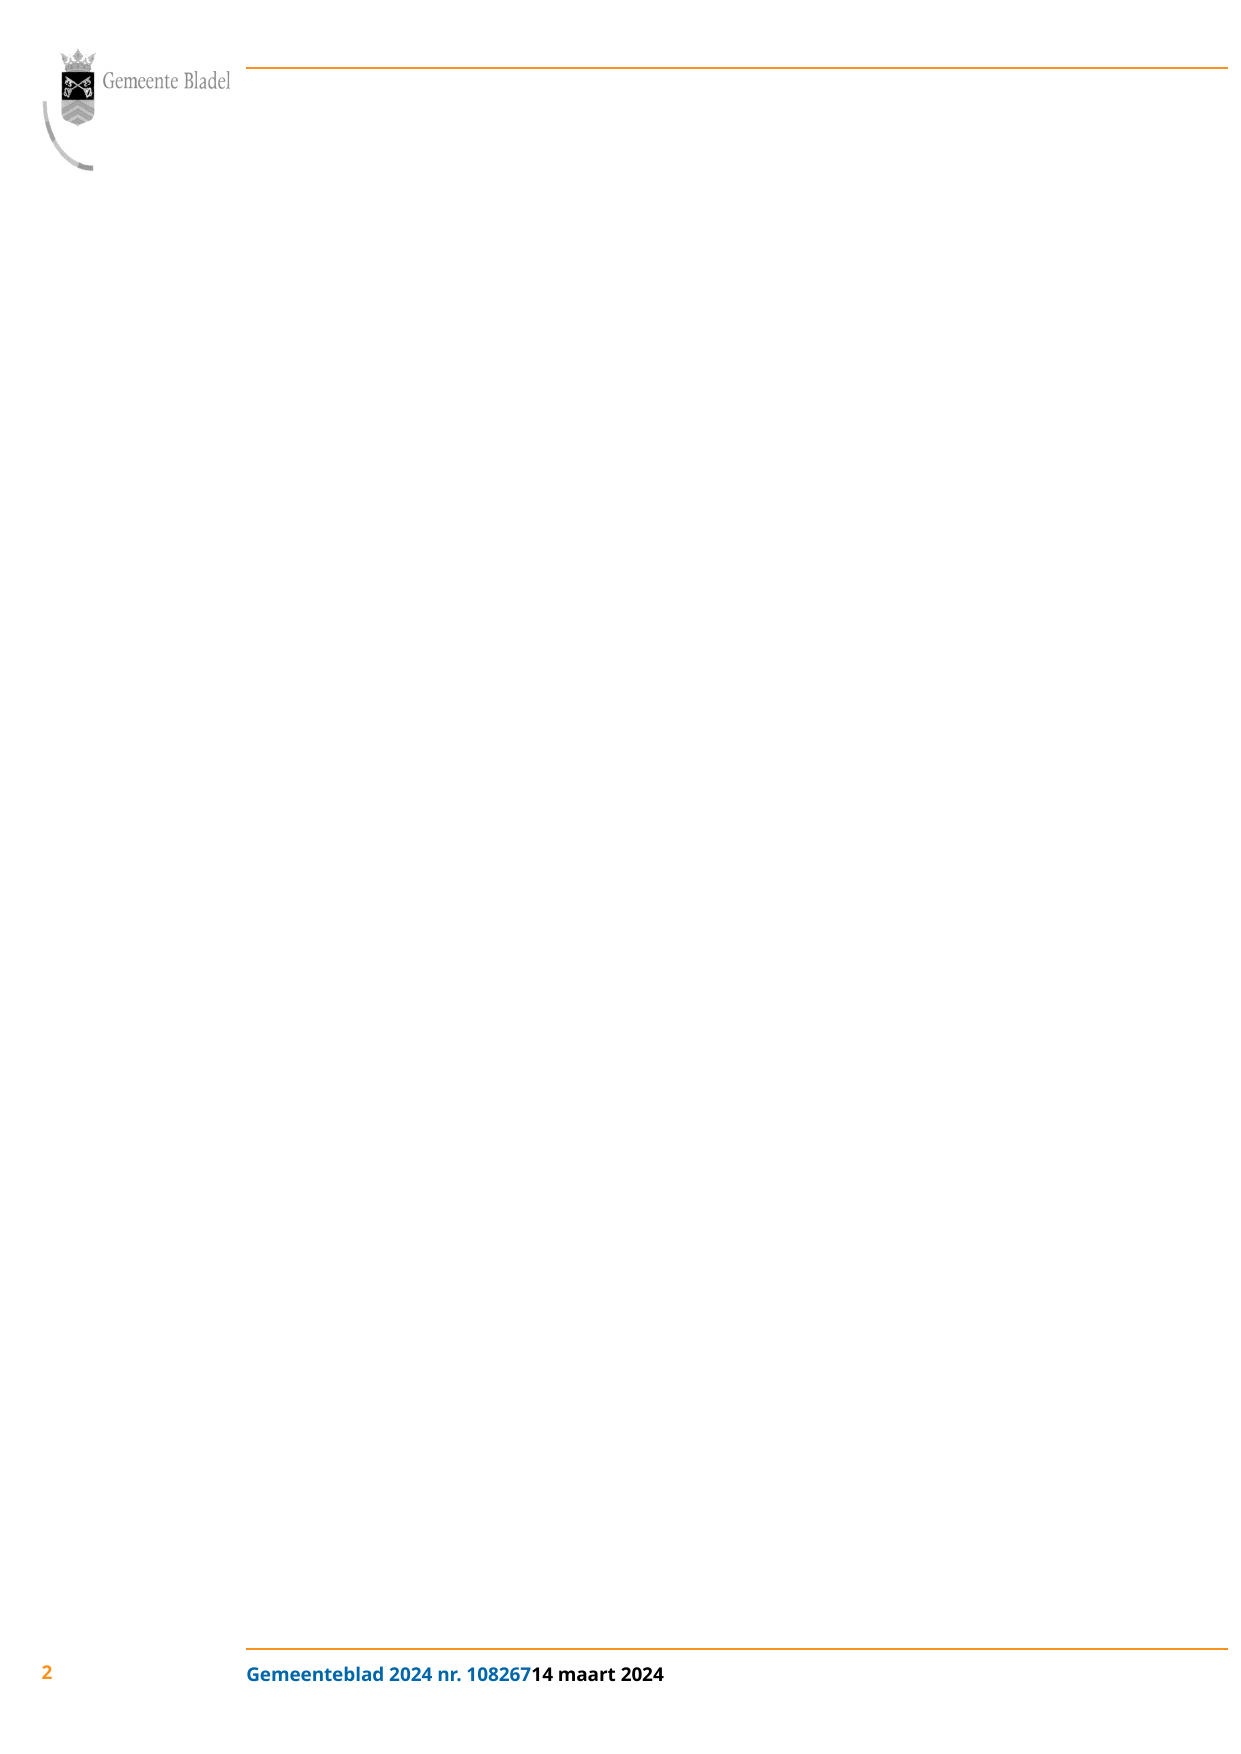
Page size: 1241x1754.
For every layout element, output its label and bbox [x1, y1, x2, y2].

picture [41, 47, 231, 172]
